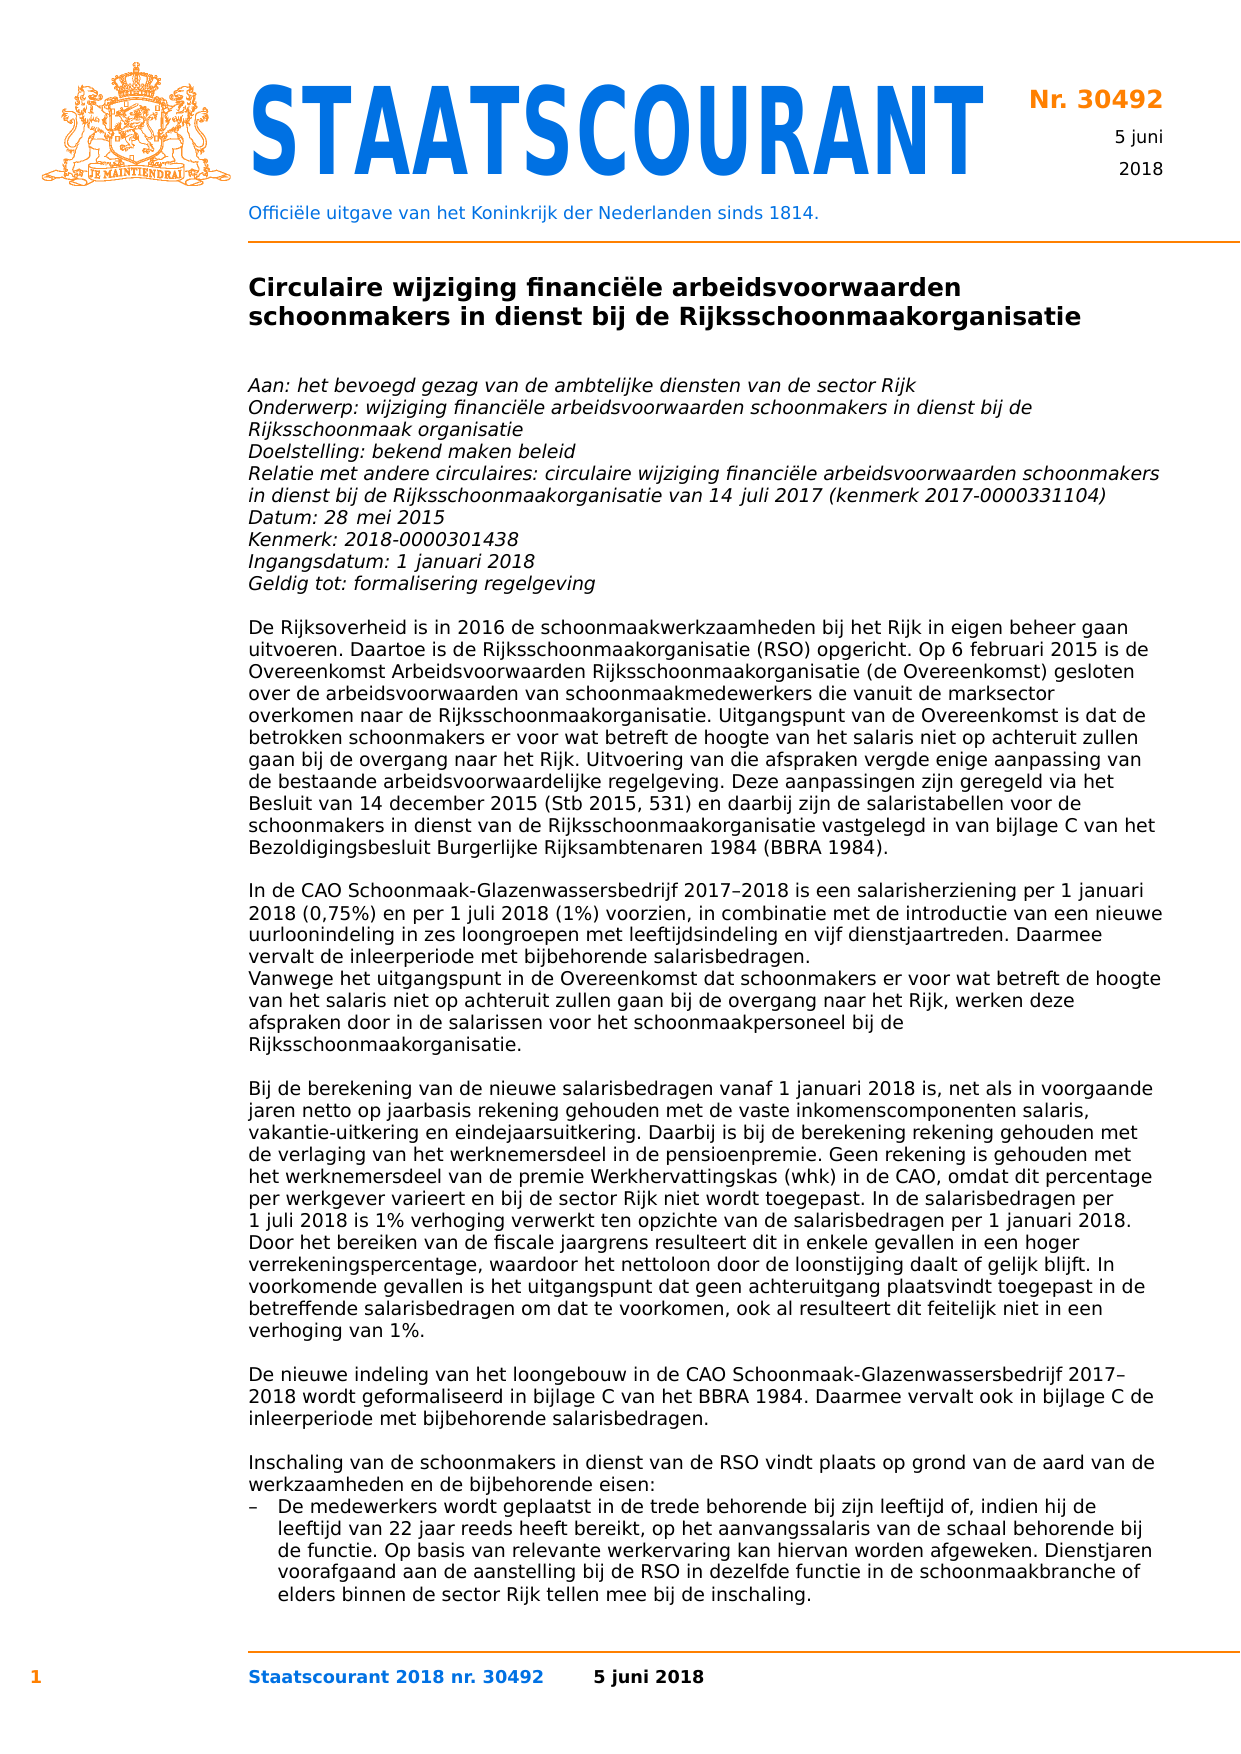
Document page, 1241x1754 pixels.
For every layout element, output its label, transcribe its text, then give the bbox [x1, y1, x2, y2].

text Geldig tot: formalisering regelgeving [248, 573, 1163, 595]
text Inschaling van de schoonmakers in dienst van de RSO vindt plaats op grond van de aard van de werkzaamheden en de bijbehorende eisen: [248, 1452, 1163, 1496]
text In de CAO Schoonmaak-Glazenwassersbedrijf 2017–2018 is een salarisherziening per 1 januari 2018 (0,75%) en per 1 juli 2018 (1%) voorzien, in combinatie met de introductie van een nieuwe uurloonindeling in zes loongroepen met leeftijdsindeling en vijf dienstjaartreden. Daarmee vervalt de inleerperiode met bijbehorende salarisbedragen. [248, 880, 1163, 968]
text Relatie met andere circulaires: circulaire wijziging financiële arbeidsvoorwaarden schoonmakers in dienst bij de Rijksschoonmaakorganisatie van 14 juli 2017 (kenmerk 2017-0000331104) [248, 463, 1163, 507]
picture [41, 62, 231, 186]
subtitle Circulaire wijziging financiële arbeidsvoorwaarden schoonmakers in dienst bij de Rijksschoonmaakorganisatie [248, 273, 1163, 331]
table_cell 5 juni [998, 121, 1240, 153]
text De Rijksoverheid is in 2016 de schoonmaakwerkzaamheden bij het Rijk in eigen beheer gaan uitvoeren. Daartoe is de Rijksschoonmaakorganisatie (RSO) opgericht. Op 6 februari 2015 is de Overeenkomst Arbeidsvoorwaarden Rijksschoonmaakorganisatie (de Overeenkomst) gesloten over de arbeidsvoorwaarden van schoonmaakmedewerkers die vanuit de marksector overkomen naar de Rijksschoonmaakorganisatie. Uitgangspunt van de Overeenkomst is dat de betrokken schoonmakers er voor wat betreft de hoogte van het salaris niet op achteruit zullen gaan bij de overgang naar het Rijk. Uitvoering van die afspraken vergde enige aanpassing van de bestaande arbeidsvoorwaardelijke regelgeving. Deze aanpassingen zijn geregeld via het Besluit van 14 december 2015 (Stb 2015, 531) en daarbij zijn de salaristabellen voor de schoonmakers in dienst van de Rijksschoonmaakorganisatie vastgelegd in van bijlage C van het Bezoldigingsbesluit Burgerlijke Rijksambtenaren 1984 (BBRA 1984). [248, 617, 1163, 858]
table_header Nr. 30492 [998, 62, 1240, 121]
table_cell 2018 [998, 153, 1240, 203]
text Onderwerp: wijziging financiële arbeidsvoorwaarden schoonmakers in dienst bij de Rijksschoonmaak organisatie [248, 397, 1163, 441]
text – De medewerkers wordt geplaatst in de trede behorende bij zijn leeftijd of, indien hij de leeftijd van 22 jaar reeds heeft bereikt, op het aanvangssalaris van de schaal behorende bij de functie. Op basis van relevante werkervaring kan hiervan worden afgeweken. Dienstjaren voorafgaand aan de aanstelling bij de RSO in dezelfde functie in de schoonmaakbranche of elders binnen de sector Rijk tellen mee bij de inschaling. [248, 1496, 1163, 1605]
table_cell Officiële uitgave van het Koninkrijk der Nederlanden sinds 1814. [248, 203, 1240, 241]
text Bij de berekening van de nieuwe salarisbedragen vanaf 1 januari 2018 is, net als in voorgaande jaren netto op jaarbasis rekening gehouden met de vaste inkomenscomponenten salaris, vakantie-uitkering en eindejaarsuitkering. Daarbij is bij de berekening rekening gehouden met de verlaging van het werknemersdeel in de pensioenpremie. Geen rekening is gehouden met het werknemersdeel van de premie Werkhervattingskas (whk) in de CAO, omdat dit percentage per werkgever varieert en bij de sector Rijk niet wordt toegepast. In de salarisbedragen per 1 juli 2018 is 1% verhoging verwerkt ten opzichte van de salarisbedragen per 1 januari 2018. Door het bereiken van de fiscale jaargrens resulteert dit in enkele gevallen in een hoger verrekeningspercentage, waardoor het nettoloon door de loonstijging daalt of gelijk blijft. In voorkomende gevallen is het uitgangspunt dat geen achteruitgang plaatsvindt toegepast in de betreffende salarisbedragen om dat te voorkomen, ook al resulteert dit feitelijk niet in een verhoging van 1%. [248, 1078, 1163, 1342]
text Doelstelling: bekend maken beleid [248, 441, 1163, 463]
text Datum: 28 mei 2015 [248, 507, 1163, 529]
text De nieuwe indeling van het loongebouw in de CAO Schoonmaak-Glazenwassersbedrijf 2017–2018 wordt geformaliseerd in bijlage C van het BBRA 1984. Daarmee vervalt ook in bijlage C de inleerperiode met bijbehorende salarisbedragen. [248, 1364, 1163, 1430]
text Vanwege het uitgangspunt in de Overeenkomst dat schoonmakers er voor wat betreft de hoogte van het salaris niet op achteruit zullen gaan bij de overgang naar het Rijk, werken deze afspraken door in de salarissen voor het schoonmaakpersoneel bij de Rijksschoonmaakorganisatie. [248, 968, 1163, 1056]
text Aan: het bevoegd gezag van de ambtelijke diensten van de sector Rijk [248, 375, 1163, 397]
text Ingangsdatum: 1 januari 2018 [248, 551, 1163, 573]
text Kenmerk: 2018-0000301438 [248, 529, 1163, 551]
table_header [25, 62, 248, 241]
table_header STAATSCOURANT [248, 62, 998, 203]
